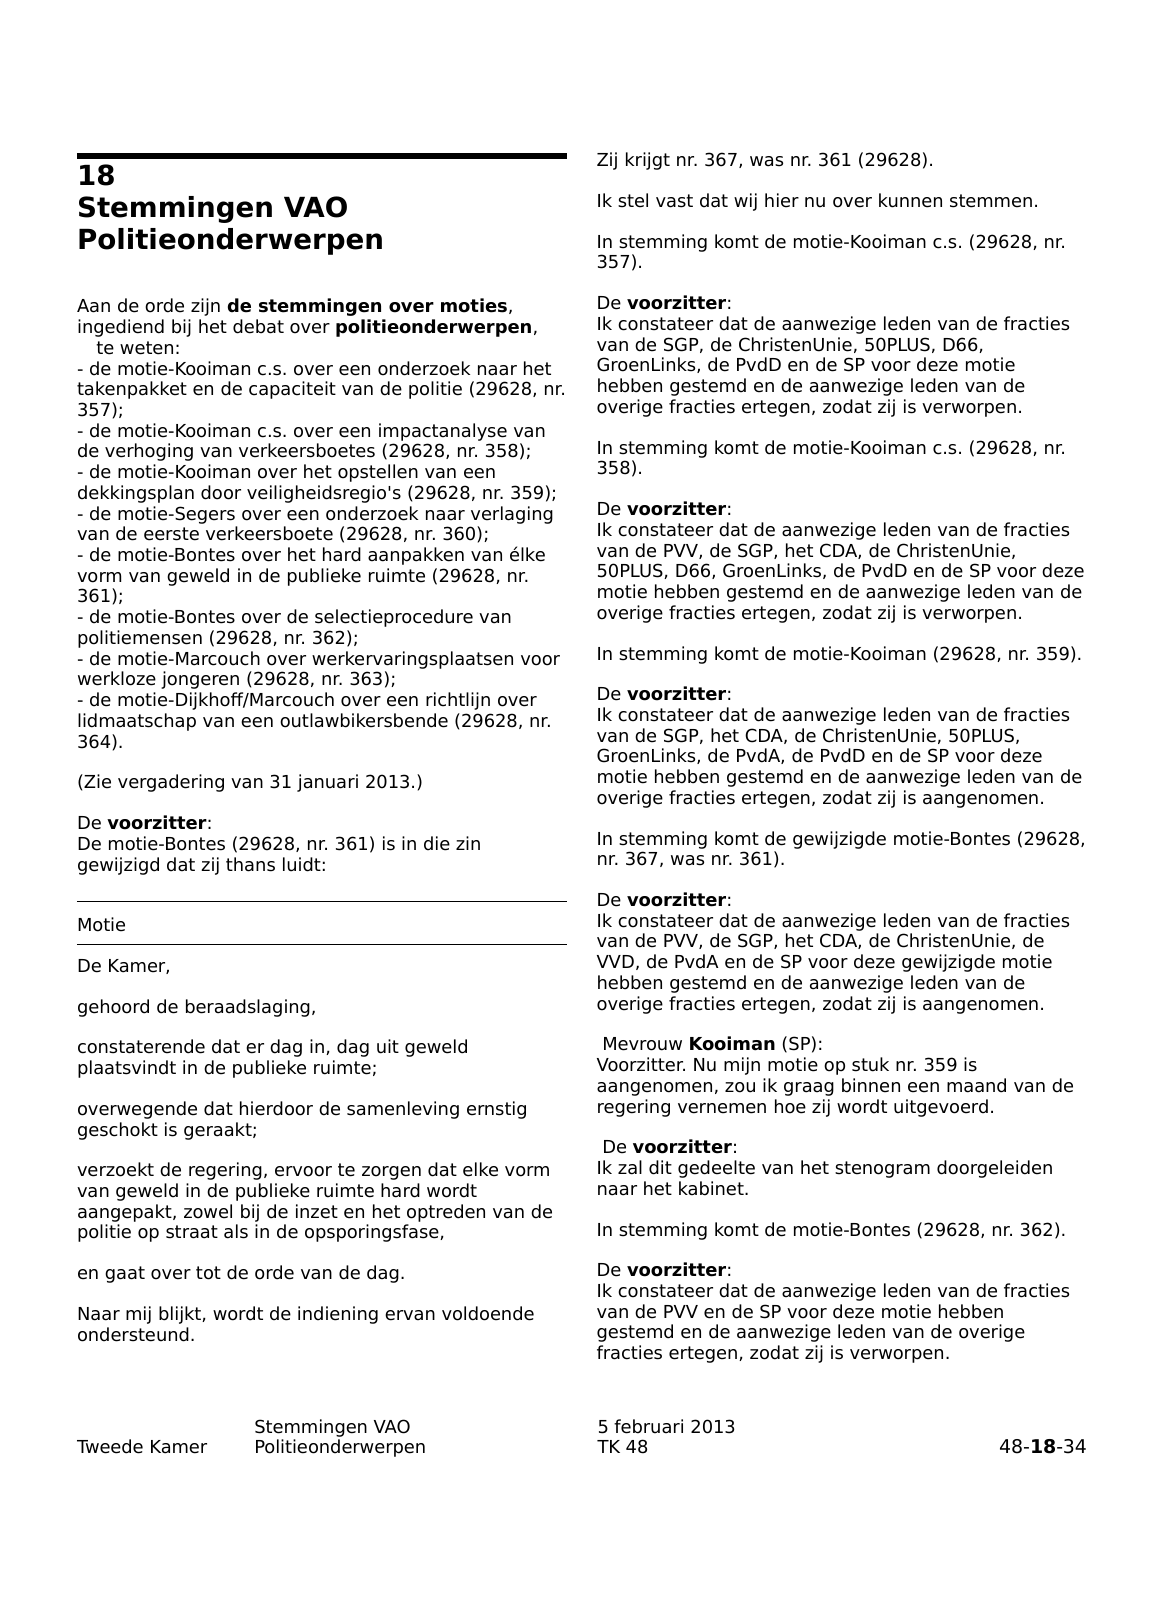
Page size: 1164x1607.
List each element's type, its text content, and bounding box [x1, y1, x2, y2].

text - de motie-Dijkhoff/Marcouch over een richtlijn over lidmaatschap van een outlawbikersbende (29628, nr. 364). [77, 690, 567, 752]
text De voorzitter: [77, 813, 567, 834]
text Aan de orde zijn de stemmingen over moties, ingediend bij het debat over politieonderwerpen, [77, 296, 567, 338]
text Ik constateer dat de aanwezige leden van de fracties van de PVV, de SGP, het CDA, de ChristenUnie, de VVD, de PvdA en de SP voor deze gewijzigde motie hebben gestemd en de aanwezige leden van de overige fracties ertegen, zodat zij is aangenomen. [596, 911, 1087, 1014]
text verzoekt de regering, ervoor te zorgen dat elke vorm van geweld in de publieke ruimte hard wordt aangepakt, zowel bij de inzet en het optreden van de politie op straat als in de opsporingsfase, [77, 1160, 567, 1243]
text Ik constateer dat de aanwezige leden van de fracties van de PVV, de SGP, het CDA, de ChristenUnie, 50PLUS, D66, GroenLinks, de PvdD en de SP voor deze motie hebben gestemd en de aanwezige leden van de overige fracties ertegen, zodat zij is verworpen. [596, 520, 1087, 623]
text Ik constateer dat de aanwezige leden van de fracties van de PVV en de SP voor deze motie hebben gestemd en de aanwezige leden van de overige fracties ertegen, zodat zij is verworpen. [596, 1281, 1087, 1364]
text De voorzitter: [596, 1260, 1087, 1281]
text In stemming komt de motie-Kooiman c.s. (29628, nr. 357). [596, 232, 1087, 273]
text gehoord de beraadslaging, [77, 996, 567, 1017]
text De voorzitter: [596, 890, 1087, 911]
text - de motie-Bontes over het hard aanpakken van élke vorm van geweld in de publieke ruimte (29628, nr. 361); [77, 545, 567, 607]
text en gaat over tot de orde van de dag. [77, 1263, 567, 1284]
text De voorzitter: [596, 293, 1087, 314]
text - de motie-Kooiman c.s. over een impactanalyse van de verhoging van verkeersboetes (29628, nr. 358); [77, 421, 567, 462]
text De voorzitter: [596, 1137, 1087, 1158]
text Zij krijgt nr. 367, was nr. 361 (29628). [596, 150, 1087, 171]
text De voorzitter: [596, 684, 1087, 705]
text (Zie vergadering van 31 januari 2013.) [77, 772, 567, 793]
text Ik constateer dat de aanwezige leden van de fracties van de SGP, het CDA, de ChristenUnie, 50PLUS, GroenLinks, de PvdA, de PvdD en de SP voor deze motie hebben gestemd en de aanwezige leden van de overige fracties ertegen, zodat zij is aangenomen. [596, 705, 1087, 808]
text Mevrouw Kooiman (SP): [596, 1034, 1087, 1055]
text Voorzitter. Nu mijn motie op stuk nr. 359 is aangenomen, zou ik graag binnen een maand van de regering vernemen hoe zij wordt uitgevoerd. [596, 1055, 1087, 1117]
text Ik stel vast dat wij hier nu over kunnen stemmen. [596, 191, 1087, 212]
text - de motie-Bontes over de selectieprocedure van politiemensen (29628, nr. 362); [77, 607, 567, 648]
text De voorzitter: [596, 499, 1087, 520]
text constaterende dat er dag in, dag uit geweld plaatsvindt in de publieke ruimte; [77, 1037, 567, 1079]
text In stemming komt de gewijzigde motie-Bontes (29628, nr. 367, was nr. 361). [596, 828, 1087, 870]
text In stemming komt de motie-Kooiman (29628, nr. 359). [596, 643, 1087, 664]
text In stemming komt de motie-Kooiman c.s. (29628, nr. 358). [596, 437, 1087, 479]
text Naar mij blijkt, wordt de indiening ervan voldoende ondersteund. [77, 1304, 567, 1345]
text - de motie-Marcouch over werkervaringsplaatsen voor werkloze jongeren (29628, nr. 363); [77, 648, 567, 690]
text te weten: [77, 338, 567, 358]
text Ik constateer dat de aanwezige leden van de fracties van de SGP, de ChristenUnie, 50PLUS, D66, GroenLinks, de PvdD en de SP voor deze motie hebben gestemd en de aanwezige leden van de overige fracties ertegen, zodat zij is verworpen. [596, 314, 1087, 417]
text De motie-Bontes (29628, nr. 361) is in die zin gewijzigd dat zij thans luidt: [77, 834, 567, 875]
text Ik zal dit gedeelte van het stenogram doorgeleiden naar het kabinet. [596, 1158, 1087, 1199]
text - de motie-Segers over een onderzoek naar verlaging van de eerste verkeersboete (29628, nr. 360); [77, 503, 567, 545]
text Motie [77, 915, 567, 936]
text - de motie-Kooiman over het opstellen van een dekkingsplan door veiligheidsregio's (29628, nr. 359); [77, 462, 567, 503]
text overwegende dat hierdoor de samenleving ernstig geschokt is geraakt; [77, 1099, 567, 1140]
text In stemming komt de motie-Bontes (29628, nr. 362). [596, 1219, 1087, 1240]
text De Kamer, [77, 956, 567, 976]
text - de motie-Kooiman c.s. over een onderzoek naar het takenpakket en de capaciteit van de politie (29628, nr. 357); [77, 358, 567, 421]
title 18 Stemmingen VAO Politieonderwerpen [77, 159, 567, 256]
